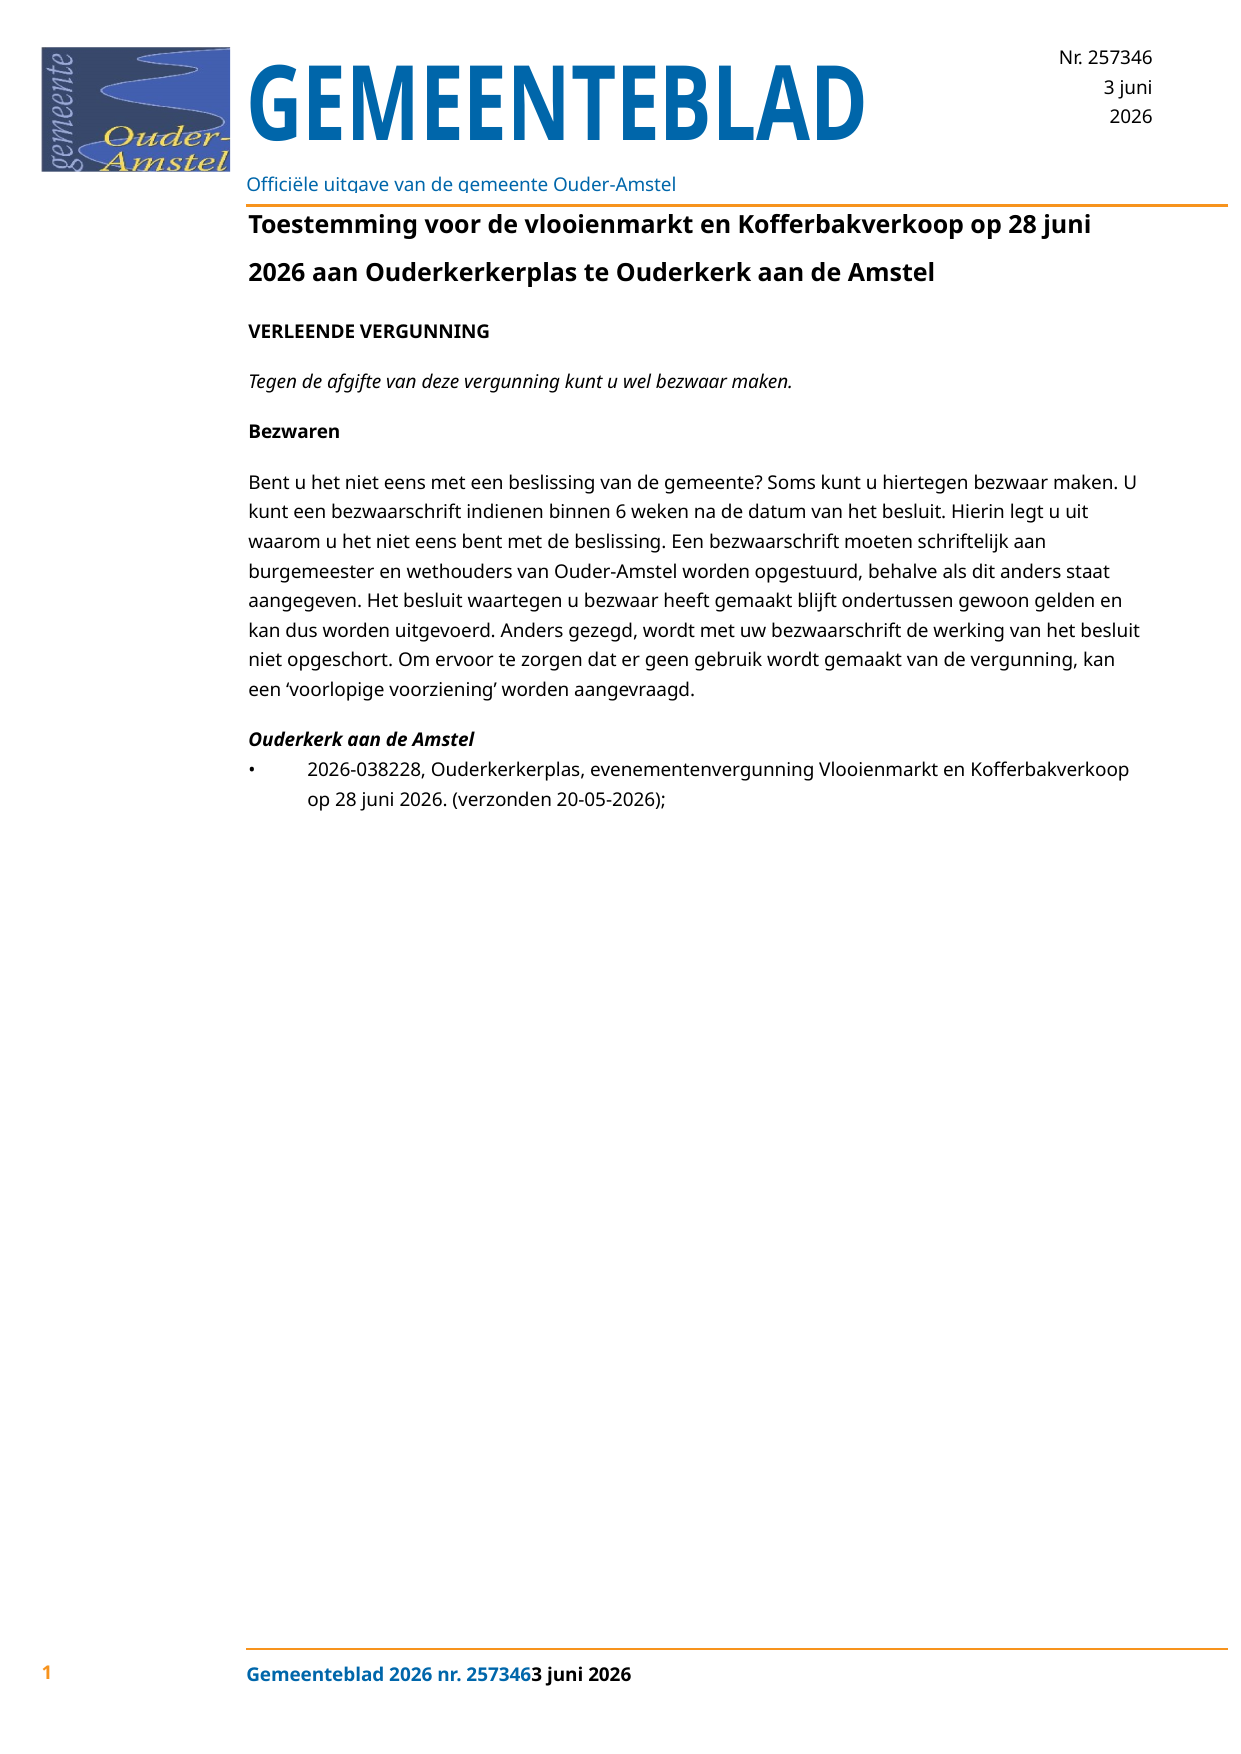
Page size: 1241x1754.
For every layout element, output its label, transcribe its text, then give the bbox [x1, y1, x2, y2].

text Toestemming voor de vlooienmarkt en Kofferbakverkoop op 28 juni 2026 aan Ouderkerkerplas te Ouderkerk aan de Amstel [248, 207, 1152, 288]
text Tegen de afgifte van deze vergunning kunt u wel bezwaar maken. [248, 368, 1152, 394]
text Ouderkerk aan de Amstel [248, 727, 1152, 752]
text Bent u het niet eens met een beslissing van de gemeente? Soms kunt u hiertegen bezwaar maken. U kunt een bezwaarschrift indienen binnen 6 weken na de datum van het besluit. Hierin legt u uit waarom u het niet eens bent met de beslissing. Een bezwaarschrift moeten schriftelijk aan burgemeester en wethouders van Ouder-Amstel worden opgestuurd, behalve als dit anders staat aangegeven. Het besluit waartegen u bezwaar heeft gemaakt blijft ondertussen gewoon gelden en kan dus worden uitgevoerd. Anders gezegd, wordt met uw bezwaarschrift de werking van het besluit niet opgeschort. Om ervoor te zorgen dat er geen gebruik wordt gemaakt van de vergunning, kan een ‘voorlopige voorziening’ worden aangevraagd. [248, 469, 1152, 702]
picture [41, 47, 231, 172]
list 2026-038228, Ouderkerkerplas, evenementenvergunning Vlooienmarkt en Kofferbakverkoop op 28 juni 2026. (verzonden 20-05-2026); [248, 756, 1152, 812]
text VERLEENDE VERGUNNING [248, 318, 1152, 344]
text Bezwaren [248, 419, 1152, 444]
